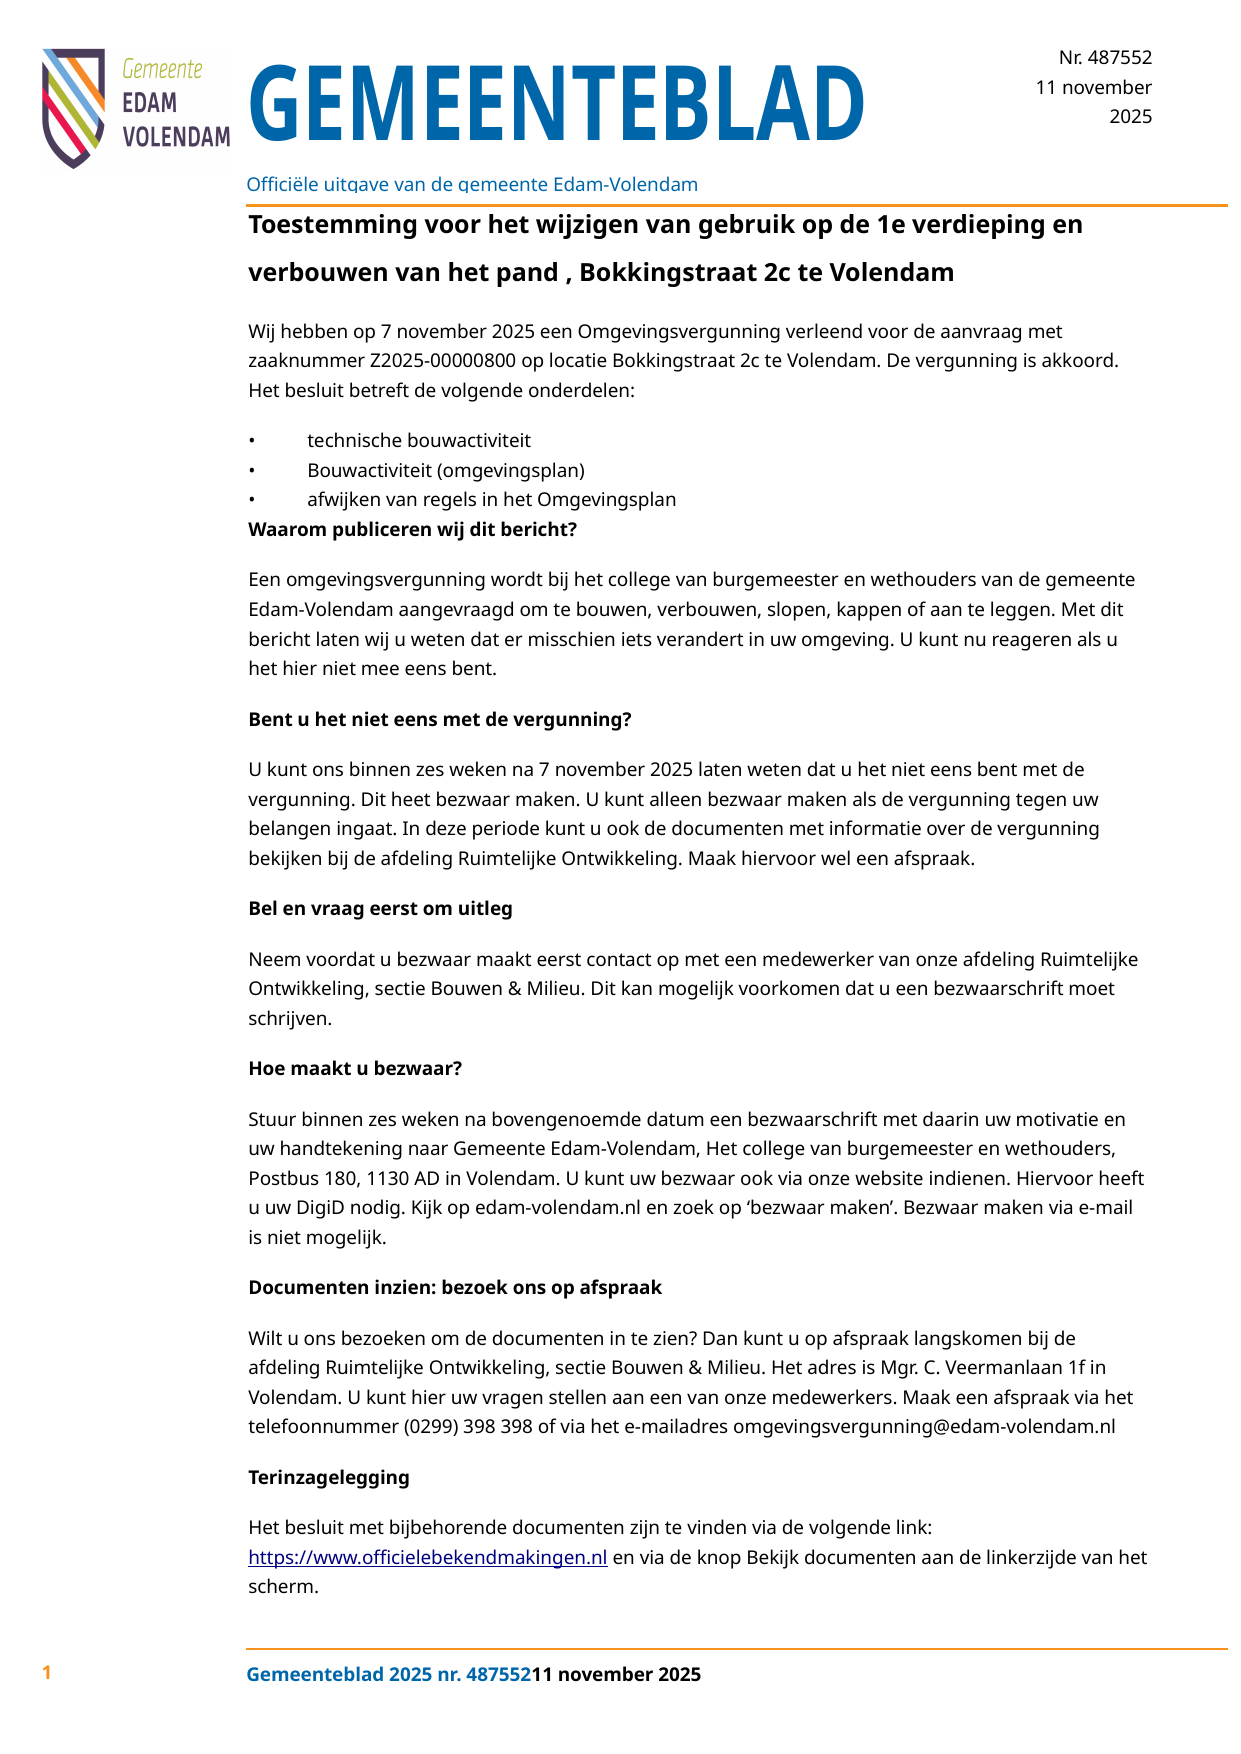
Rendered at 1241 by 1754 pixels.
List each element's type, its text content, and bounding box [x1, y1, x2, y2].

text Wilt u ons bezoeken om de documenten in te zien? Dan kunt u op afspraak langskomen bij de afdeling Ruimtelijke Ontwikkeling, sectie Bouwen & Milieu. Het adres is Mgr. C. Veermanlaan 1f in Volendam. U kunt hier uw vragen stellen aan een van onze medewerkers. Maak een afspraak via het telefoonnummer (0299) 398 398 of via het e-mailadres omgevingsvergunning@edam-volendam.nl [248, 1325, 1152, 1439]
text Bent u het niet eens met de vergunning? [248, 706, 1152, 732]
text Bel en vraag eerst om uitleg [248, 895, 1152, 921]
text Een omgevingsvergunning wordt bij het college van burgemeester en wethouders van de gemeente Edam-Volendam aangevraagd om te bouwen, verbouwen, slopen, kappen of aan te leggen. Met dit bericht laten wij u weten dat er misschien iets verandert in uw omgeving. U kunt nu reageren als u het hier niet mee eens bent. [248, 567, 1152, 681]
list Bouwactiviteit (omgevingsplan) [248, 457, 1152, 483]
text Waarom publiceren wij dit bericht? [248, 516, 1152, 542]
text Stuur binnen zes weken na bovengenoemde datum een bezwaarschrift met daarin uw motivatie en uw handtekening naar Gemeente Edam-Volendam, Het college van burgemeester en wethouders, Postbus 180, 1130 AD in Volendam. U kunt uw bezwaar ook via onze website indienen. Hiervoor heeft u uw DigiD nodig. Kijk op edam-volendam.nl en zoek op ‘bezwaar maken’. Bezwaar maken via e-mail is niet mogelijk. [248, 1106, 1152, 1250]
text U kunt ons binnen zes weken na 7 november 2025 laten weten dat u het niet eens bent met de vergunning. Dit heet bezwaar maken. U kunt alleen bezwaar maken als de vergunning tegen uw belangen ingaat. In deze periode kunt u ook de documenten met informatie over de vergunning bekijken bij de afdeling Ruimtelijke Ontwikkeling. Maak hiervoor wel een afspraak. [248, 756, 1152, 871]
picture [41, 47, 231, 172]
text Hoe maakt u bezwaar? [248, 1055, 1152, 1081]
text Wij hebben op 7 november 2025 een Omgevingsvergunning verleend voor de aanvraag met zaaknummer Z2025-00000800 op locatie Bokkingstraat 2c te Volendam. De vergunning is akkoord. Het besluit betreft de volgende onderdelen: [248, 318, 1152, 403]
list afwijken van regels in het Omgevingsplan [248, 487, 1152, 512]
text Terinzagelegging [248, 1464, 1152, 1490]
list technische bouwactiviteit [248, 427, 1152, 453]
text Documenten inzien: bezoek ons op afspraak [248, 1274, 1152, 1300]
text Neem voordat u bezwaar maakt eerst contact op met een medewerker van onze afdeling Ruimtelijke Ontwikkeling, sectie Bouwen & Milieu. Dit kan mogelijk voorkomen dat u een bezwaarschrift moet schrijven. [248, 946, 1152, 1031]
text Het besluit met bijbehorende documenten zijn te vinden via de volgende link: https://www.officielebekendmakingen.nl en via de knop Bekijk documenten aan de linkerzijde van het scherm. [248, 1514, 1152, 1599]
text Toestemming voor het wijzigen van gebruik op de 1e verdieping en verbouwen van het pand , Bokkingstraat 2c te Volendam [248, 207, 1152, 288]
